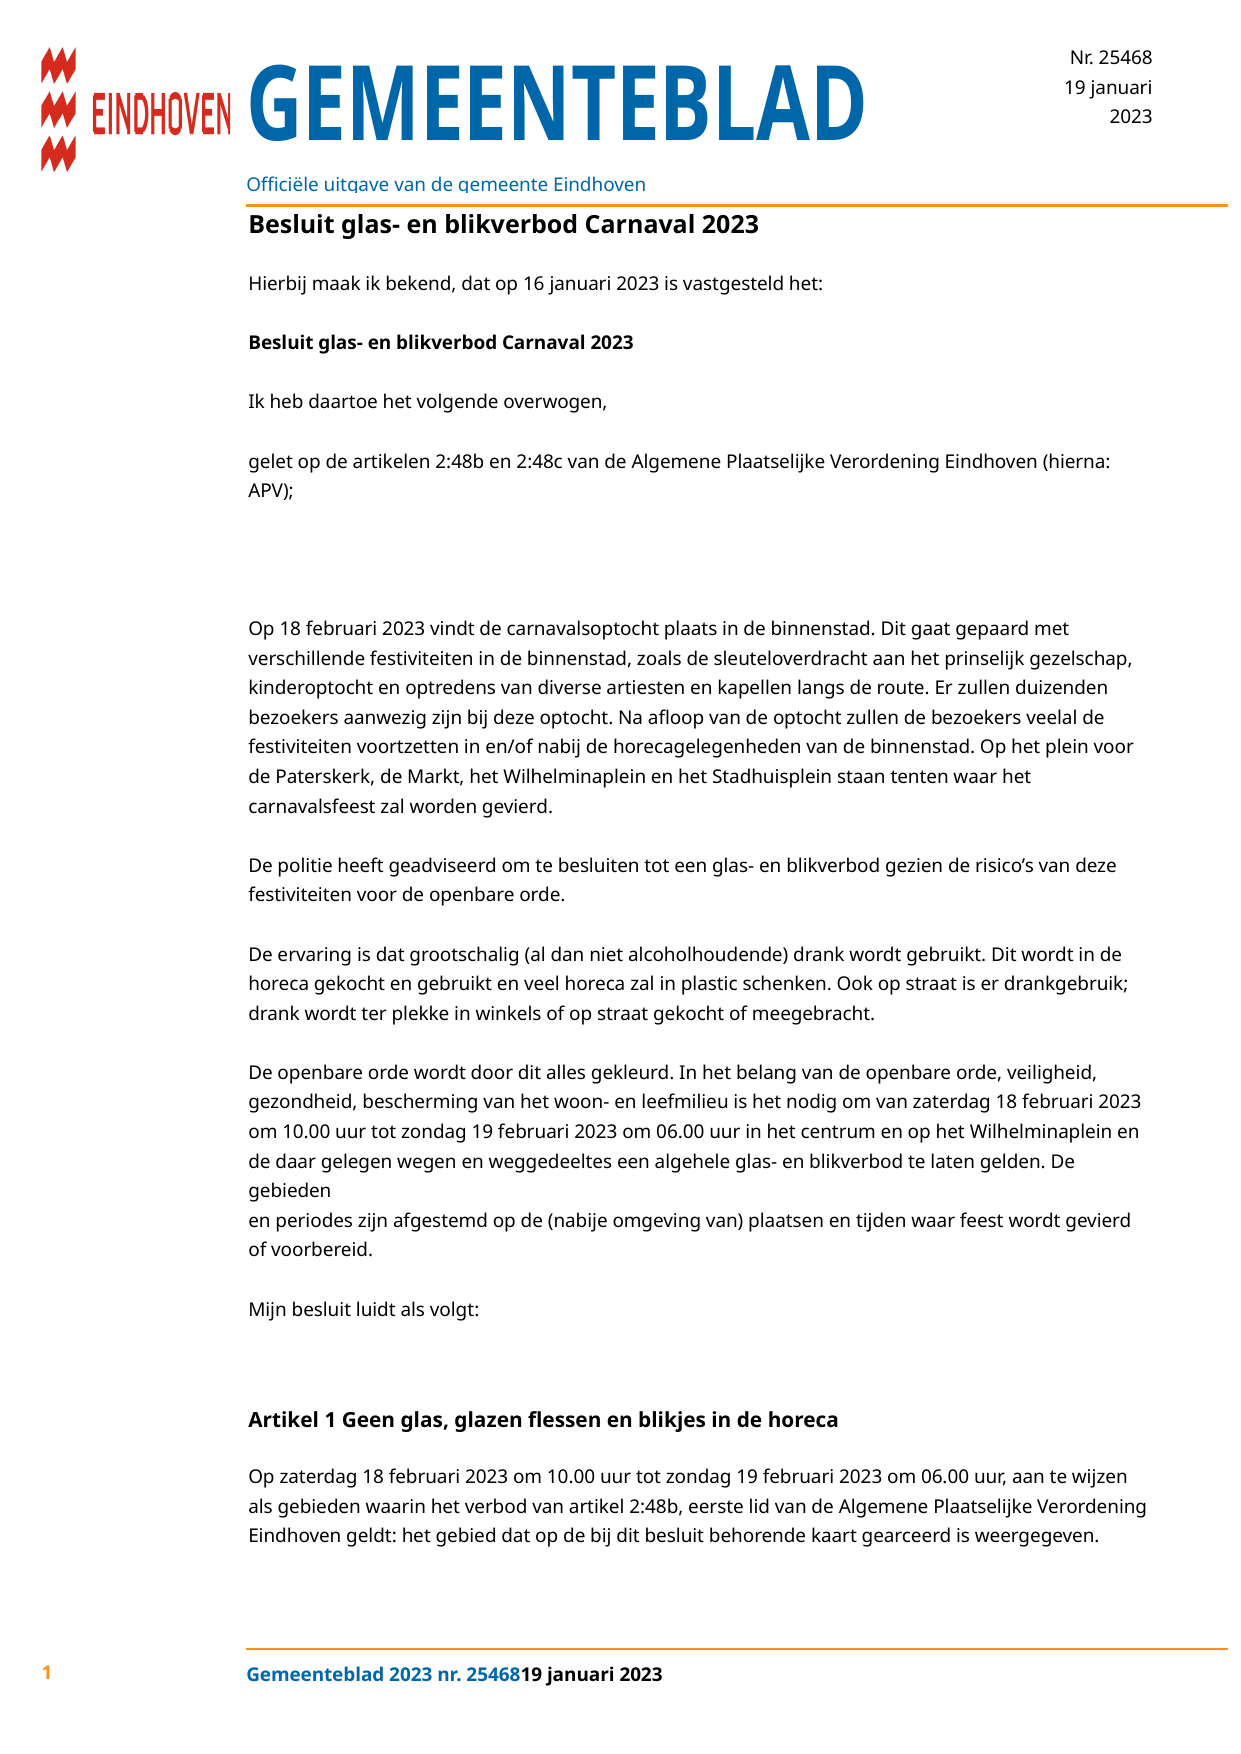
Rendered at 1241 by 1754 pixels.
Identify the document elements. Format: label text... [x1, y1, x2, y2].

text Ik heb daartoe het volgende overwogen, [248, 389, 1152, 414]
text gelet op de artikelen 2:48b en 2:48c van de Algemene Plaatselijke Verordening Eindhoven (hierna: APV); [248, 448, 1152, 503]
picture [41, 47, 231, 172]
text De politie heeft geadviseerd om te besluiten tot een glas- en blikverbod gezien de risico’s van deze festiviteiten voor de openbare orde. [248, 852, 1152, 907]
text Besluit glas- en blikverbod Carnaval 2023 [248, 329, 1152, 355]
text Op 18 februari 2023 vindt de carnavalsoptocht plaats in de binnenstad. Dit gaat gepaard met verschillende festiviteiten in de binnenstad, zoals de sleuteloverdracht aan het prinselijk gezelschap, kinderoptocht en optredens van diverse artiesten en kapellen langs de route. Er zullen duizenden bezoekers aanwezig zijn bij deze optocht. Na afloop van de optocht zullen de bezoekers veelal de festiviteiten voortzetten in en/of nabij de horecagelegenheden van de binnenstad. Op het plein voor de Paterskerk, de Markt, het Wilhelminaplein en het Stadhuisplein staan tenten waar het carnavalsfeest zal worden gevierd. [248, 615, 1152, 819]
text Besluit glas- en blikverbod Carnaval 2023 [248, 207, 1152, 241]
text De ervaring is dat grootschalig (al dan niet alcoholhoudende) drank wordt gebruikt. Dit wordt in de horeca gekocht en gebruikt en veel horeca zal in plastic schenken. Ook op straat is er drankgebruik; drank wordt ter plekke in winkels of op straat gekocht of meegebracht. [248, 941, 1152, 1026]
text De openbare orde wordt door dit alles gekleurd. In het belang van de openbare orde, veiligheid, gezondheid, bescherming van het woon- en leefmilieu is het nodig om van zaterdag 18 februari 2023 om 10.00 uur tot zondag 19 februari 2023 om 06.00 uur in het centrum en op het Wilhelminaplein en de daar gelegen wegen en weggedeeltes een algehele glas- en blikverbod te laten gelden. De gebieden [248, 1059, 1152, 1203]
text Hierbij maak ik bekend, dat op 16 januari 2023 is vastgesteld het: [248, 270, 1152, 296]
text Op zaterdag 18 februari 2023 om 10.00 uur tot zondag 19 februari 2023 om 06.00 uur, aan te wijzen als gebieden waarin het verbod van artikel 2:48b, eerste lid van de Algemene Plaatselijke Verordening Eindhoven geldt: het gebied dat op de bij dit besluit behorende kaart gearceerd is weergegeven. [248, 1463, 1152, 1548]
text Artikel 1 Geen glas, glazen flessen en blikjes in de horeca [248, 1405, 1152, 1434]
text en periodes zijn afgestemd op de (nabije omgeving van) plaatsen en tijden waar feest wordt gevierd of voorbereid. [248, 1207, 1152, 1262]
text Mijn besluit luidt als volgt: [248, 1296, 1152, 1322]
